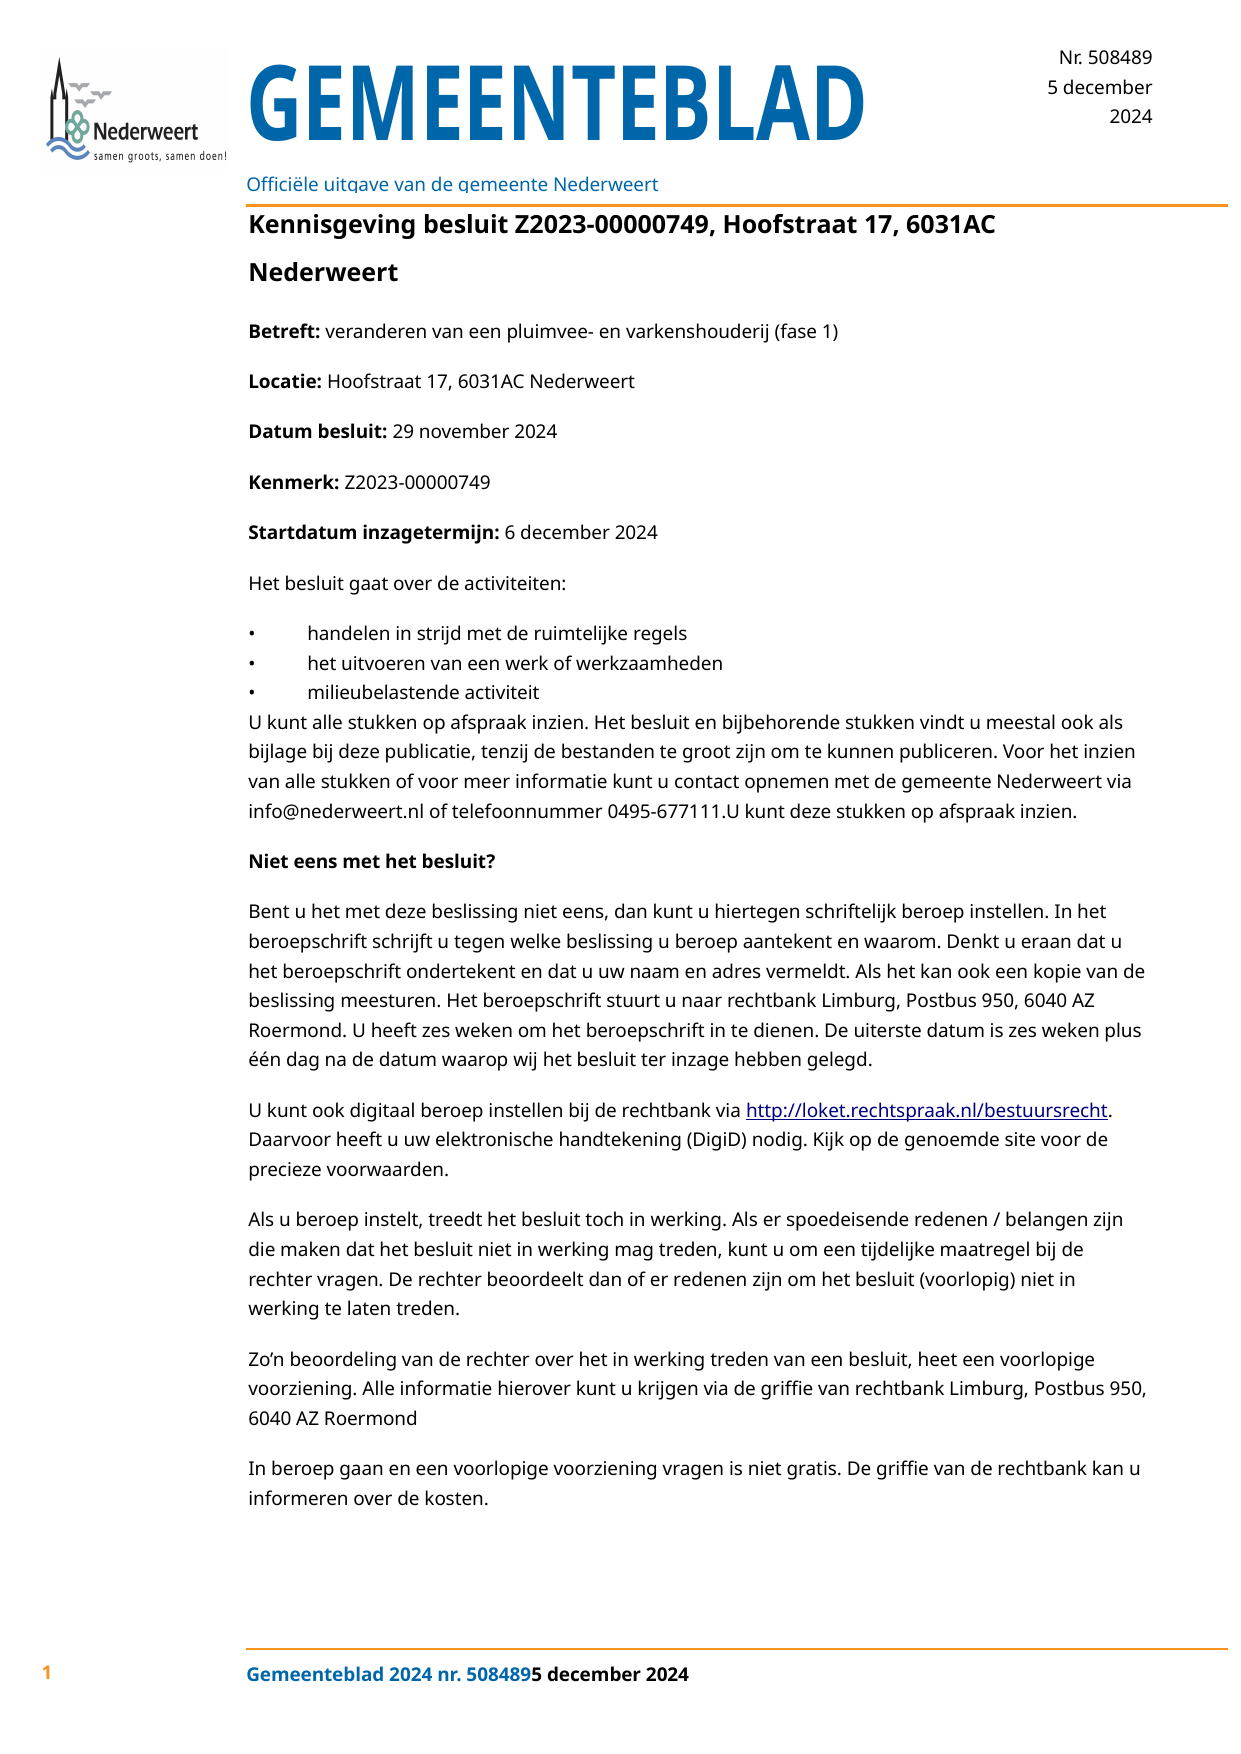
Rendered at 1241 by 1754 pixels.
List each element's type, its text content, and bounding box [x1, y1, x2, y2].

text Betreft: veranderen van een pluimvee- en varkenshouderij (fase 1) [248, 318, 1152, 344]
list het uitvoeren van een werk of werkzaamheden [248, 650, 1152, 676]
text Bent u het met deze beslissing niet eens, dan kunt u hiertegen schriftelijk beroep instellen. In het beroepschrift schrijft u tegen welke beslissing u beroep aantekent en waarom. Denkt u eraan dat u het beroepschrift ondertekent en dat u uw naam en adres vermeldt. Als het kan ook een kopie van de beslissing meesturen. Het beroepschrift stuurt u naar rechtbank Limburg, Postbus 950, 6040 AZ Roermond. U heeft zes weken om het beroepschrift in te dienen. De uiterste datum is zes weken plus één dag na de datum waarop wij het besluit ter inzage hebben gelegd. [248, 899, 1152, 1072]
text Locatie: Hoofstraat 17, 6031AC Nederweert [248, 368, 1152, 394]
text Datum besluit: 29 november 2024 [248, 419, 1152, 444]
text U kunt alle stukken op afspraak inzien. Het besluit en bijbehorende stukken vindt u meestal ook als bijlage bij deze publicatie, tenzij de bestanden te groot zijn om te kunnen publiceren. Voor het inzien van alle stukken of voor meer informatie kunt u contact opnemen met de gemeente Nederweert via info@nederweert.nl of telefoonnummer 0495-677111.U kunt deze stukken op afspraak inzien. [248, 709, 1152, 824]
text Het besluit gaat over de activiteiten: [248, 570, 1152, 596]
text Zo’n beoordeling van de rechter over het in werking treden van een besluit, heet een voorlopige voorziening. Alle informatie hierover kunt u krijgen via de griffie van rechtbank Limburg, Postbus 950, 6040 AZ Roermond [248, 1346, 1152, 1431]
list milieubelastende activiteit [248, 679, 1152, 705]
list handelen in strijd met de ruimtelijke regels [248, 620, 1152, 646]
picture [41, 47, 231, 172]
text Startdatum inzagetermijn: 6 december 2024 [248, 519, 1152, 545]
text U kunt ook digitaal beroep instellen bij de rechtbank via http://loket.rechtspraak.nl/bestuursrecht. Daarvoor heeft u uw elektronische handtekening (DigiD) nodig. Kijk op de genoemde site voor de precieze voorwaarden. [248, 1097, 1152, 1182]
text Niet eens met het besluit? [248, 848, 1152, 874]
text In beroep gaan en een voorlopige voorziening vragen is niet gratis. De griffie van de rechtbank kan u informeren over de kosten. [248, 1455, 1152, 1511]
text Kennisgeving besluit Z2023-00000749, Hoofstraat 17, 6031AC Nederweert [248, 207, 1152, 288]
text Als u beroep instelt, treedt het besluit toch in werking. Als er spoedeisende redenen / belangen zijn die maken dat het besluit niet in werking mag treden, kunt u om een tijdelijke maatregel bij de rechter vragen. De rechter beoordeelt dan of er redenen zijn om het besluit (voorlopig) niet in werking te laten treden. [248, 1207, 1152, 1321]
text Kenmerk: Z2023-00000749 [248, 469, 1152, 495]
